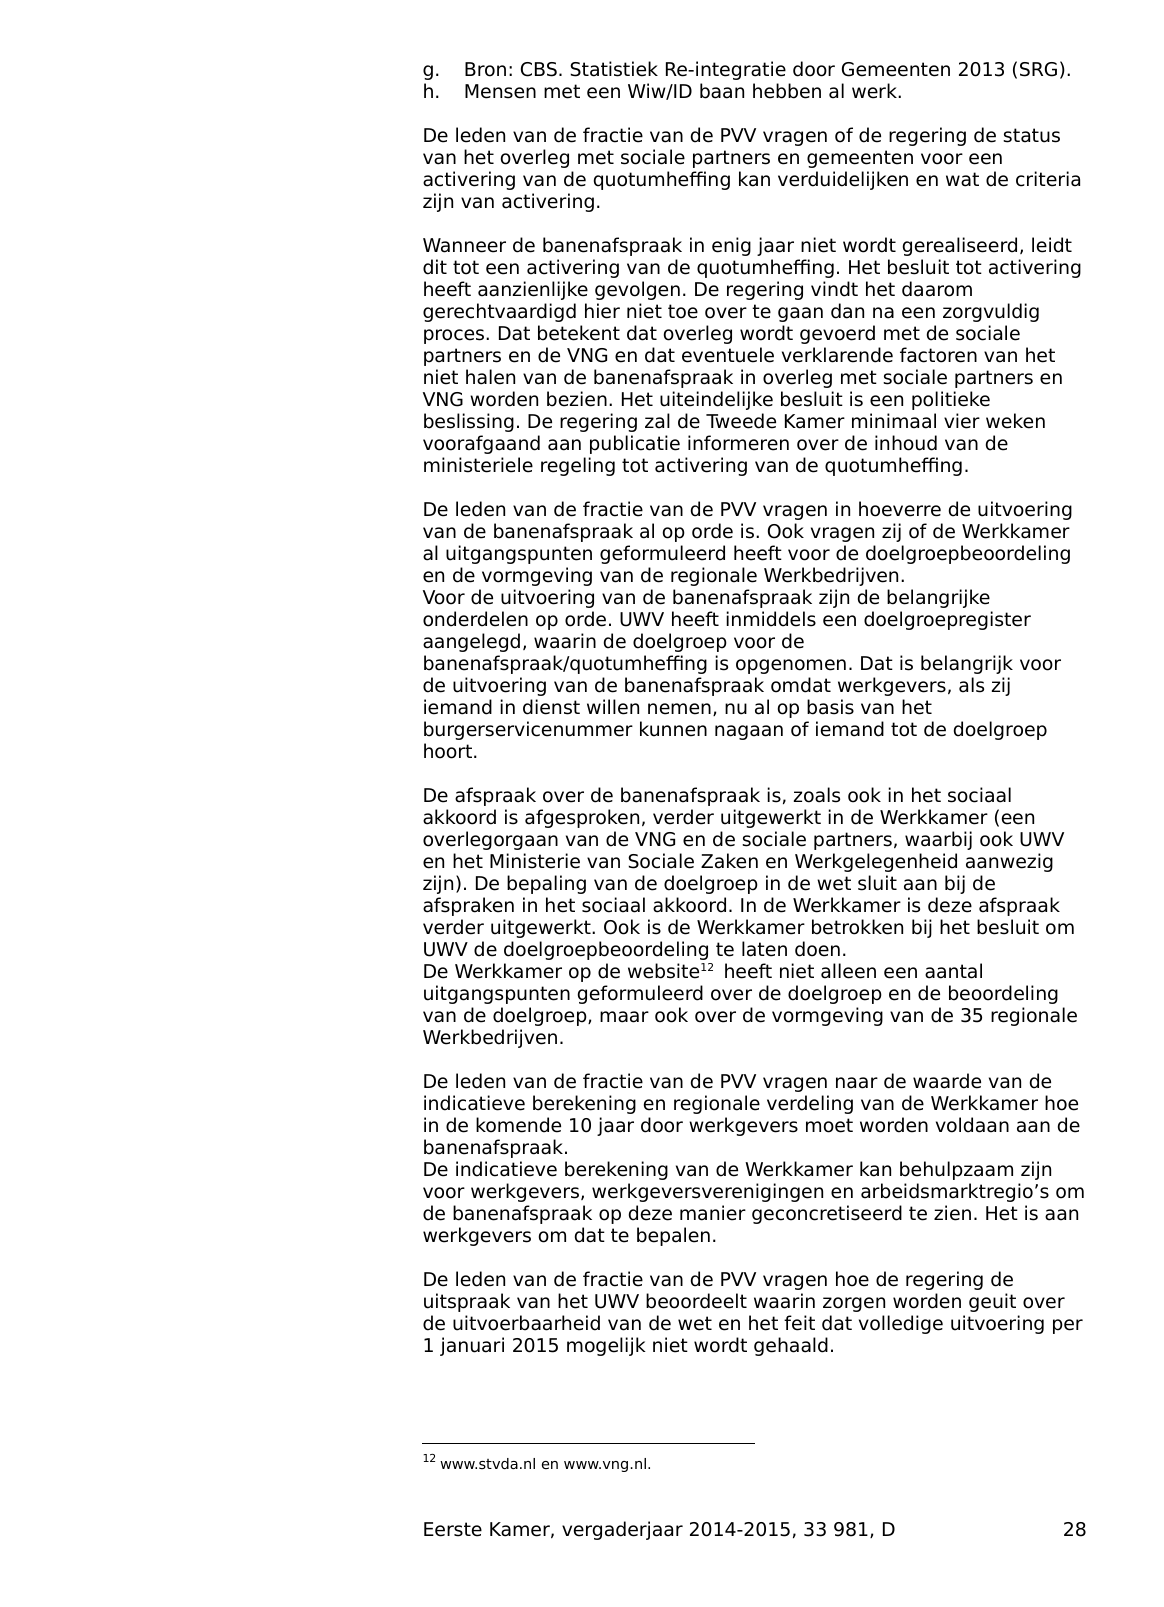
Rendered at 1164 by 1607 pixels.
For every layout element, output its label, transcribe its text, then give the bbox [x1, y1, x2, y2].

text h. Mensen met een Wiw/ID baan hebben al werk. [422, 81, 1087, 103]
text www.stvda.nl en www.vng.nl. [422, 1452, 1087, 1474]
text De leden van de fractie van de PVV vragen naar de waarde van de indicatieve berekening en regionale verdeling van de Werkkamer hoe in de komende 10 jaar door werkgevers moet worden voldaan aan de banenafspraak. [422, 1071, 1087, 1159]
text De leden van de fractie van de PVV vragen in hoeverre de uitvoering van de banenafspraak al op orde is. Ook vragen zij of de Werkkamer al uitgangspunten geformuleerd heeft voor de doelgroepbeoordeling en de vormgeving van de regionale Werkbedrijven. [422, 499, 1087, 587]
text De Werkkamer op de website heeft niet alleen een aantal uitgangspunten geformuleerd over de doelgroep en de beoordeling van de doelgroep, maar ook over de vormgeving van de 35 regionale Werkbedrijven. [422, 961, 1087, 1049]
text De leden van de fractie van de PVV vragen hoe de regering de uitspraak van het UWV beoordeelt waarin zorgen worden geuit over de uitvoerbaarheid van de wet en het feit dat volledige uitvoering per 1 januari 2015 mogelijk niet wordt gehaald. [422, 1269, 1087, 1357]
text g. Bron: CBS. Statistiek Re-integratie door Gemeenten 2013 (SRG). [422, 59, 1087, 81]
text De indicatieve berekening van de Werkkamer kan behulpzaam zijn voor werkgevers, werkgeversverenigingen en arbeidsmarktregio’s om de banenafspraak op deze manier geconcretiseerd te zien. Het is aan werkgevers om dat te bepalen. [422, 1159, 1087, 1247]
text Wanneer de banenafspraak in enig jaar niet wordt gerealiseerd, leidt dit tot een activering van de quotumheffing. Het besluit tot activering heeft aanzienlijke gevolgen. De regering vindt het daarom gerechtvaardigd hier niet toe over te gaan dan na een zorgvuldig proces. Dat betekent dat overleg wordt gevoerd met de sociale partners en de VNG en dat eventuele verklarende factoren van het niet halen van de banenafspraak in overleg met sociale partners en VNG worden bezien. Het uiteindelijke besluit is een politieke beslissing. De regering zal de Tweede Kamer minimaal vier weken voorafgaand aan publicatie informeren over de inhoud van de ministeriele regeling tot activering van de quotumheffing. [422, 235, 1087, 477]
text De afspraak over de banenafspraak is, zoals ook in het sociaal akkoord is afgesproken, verder uitgewerkt in de Werkkamer (een overlegorgaan van de VNG en de sociale partners, waarbij ook UWV en het Ministerie van Sociale Zaken en Werkgelegenheid aanwezig zijn). De bepaling van de doelgroep in de wet sluit aan bij de afspraken in het sociaal akkoord. In de Werkkamer is deze afspraak verder uitgewerkt. Ook is de Werkkamer betrokken bij het besluit om UWV de doelgroepbeoordeling te laten doen. [422, 785, 1087, 961]
text De leden van de fractie van de PVV vragen of de regering de status van het overleg met sociale partners en gemeenten voor een activering van de quotumheffing kan verduidelijken en wat de criteria zijn van activering. [422, 125, 1087, 213]
text Voor de uitvoering van de banenafspraak zijn de belangrijke onderdelen op orde. UWV heeft inmiddels een doelgroepregister aangelegd, waarin de doelgroep voor de banenafspraak/quotumheffing is opgenomen. Dat is belangrijk voor de uitvoering van de banenafspraak omdat werkgevers, als zij iemand in dienst willen nemen, nu al op basis van het burgerservicenummer kunnen nagaan of iemand tot de doelgroep hoort. [422, 587, 1087, 763]
